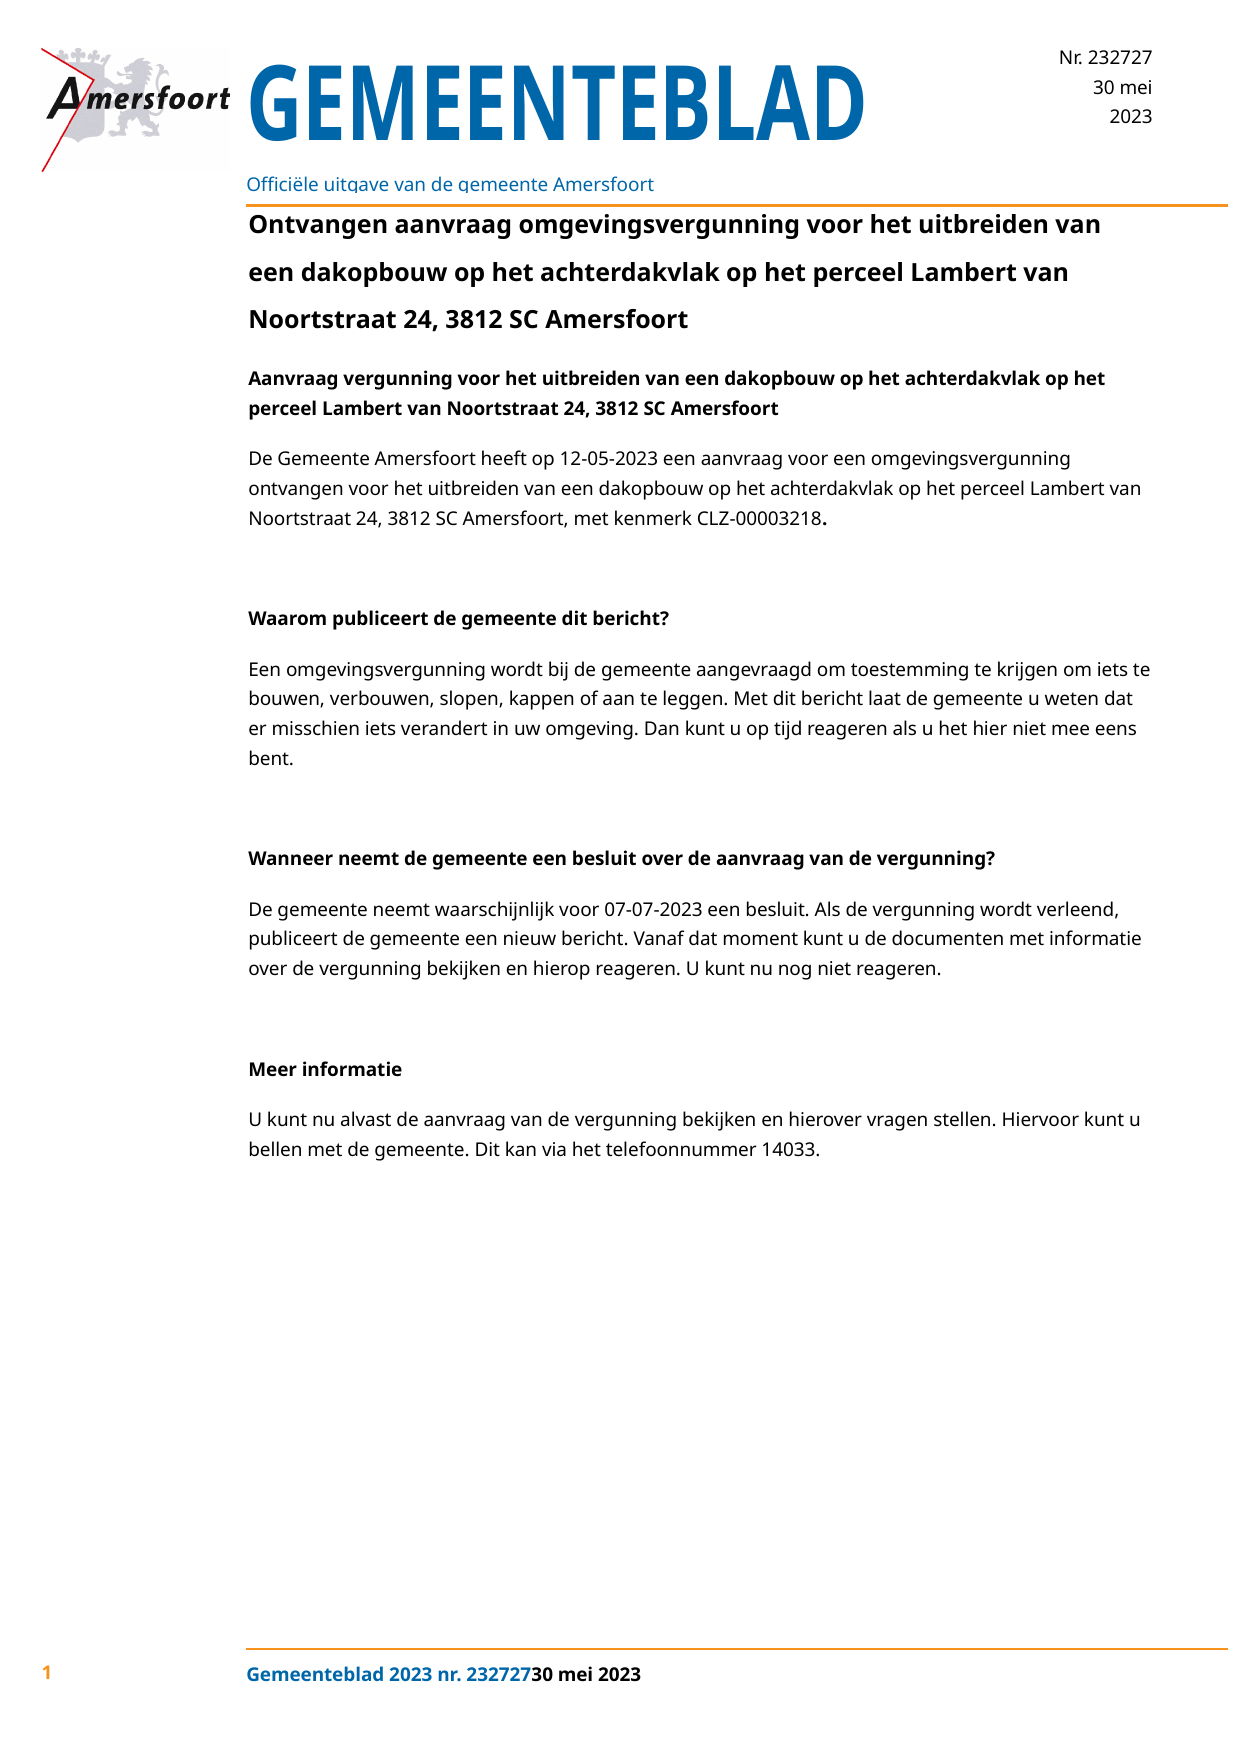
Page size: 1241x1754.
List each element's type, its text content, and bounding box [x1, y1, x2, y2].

text Een omgevingsvergunning wordt bij de gemeente aangevraagd om toestemming te krijgen om iets te bouwen, verbouwen, slopen, kappen of aan te leggen. Met dit bericht laat de gemeente u weten dat er misschien iets verandert in uw omgeving. Dan kunt u op tijd reageren als u het hier niet mee eens bent. [248, 656, 1152, 770]
text Aanvraag vergunning voor het uitbreiden van een dakopbouw op het achterdakvlak op het perceel Lambert van Noortstraat 24, 3812 SC Amersfoort [248, 366, 1152, 421]
picture [41, 47, 231, 172]
text De gemeente neemt waarschijnlijk voor 07-07-2023 een besluit. Als de vergunning wordt verleend, publiceert de gemeente een nieuw bericht. Vanaf dat moment kunt u de documenten met informatie over de vergunning bekijken en hierop reageren. U kunt nu nog niet reageren. [248, 896, 1152, 981]
text De Gemeente Amersfoort heeft op 12-05-2023 een aanvraag voor een omgevingsvergunning ontvangen voor het uitbreiden van een dakopbouw op het achterdakvlak op het perceel Lambert van Noortstraat 24, 3812 SC Amersfoort, met kenmerk CLZ-00003218. [248, 446, 1152, 530]
text U kunt nu alvast de aanvraag van de vergunning bekijken en hierover vragen stellen. Hiervoor kunt u bellen met de gemeente. Dit kan via het telefoonnummer 14033. [248, 1106, 1152, 1162]
text Meer informatie [248, 1056, 1152, 1082]
text Wanneer neemt de gemeente een besluit over de aanvraag van de vergunning? [248, 846, 1152, 871]
text Waarom publiceert de gemeente dit bericht? [248, 606, 1152, 631]
text Ontvangen aanvraag omgevingsvergunning voor het uitbreiden van een dakopbouw op het achterdakvlak op het perceel Lambert van Noortstraat 24, 3812 SC Amersfoort [248, 207, 1152, 336]
